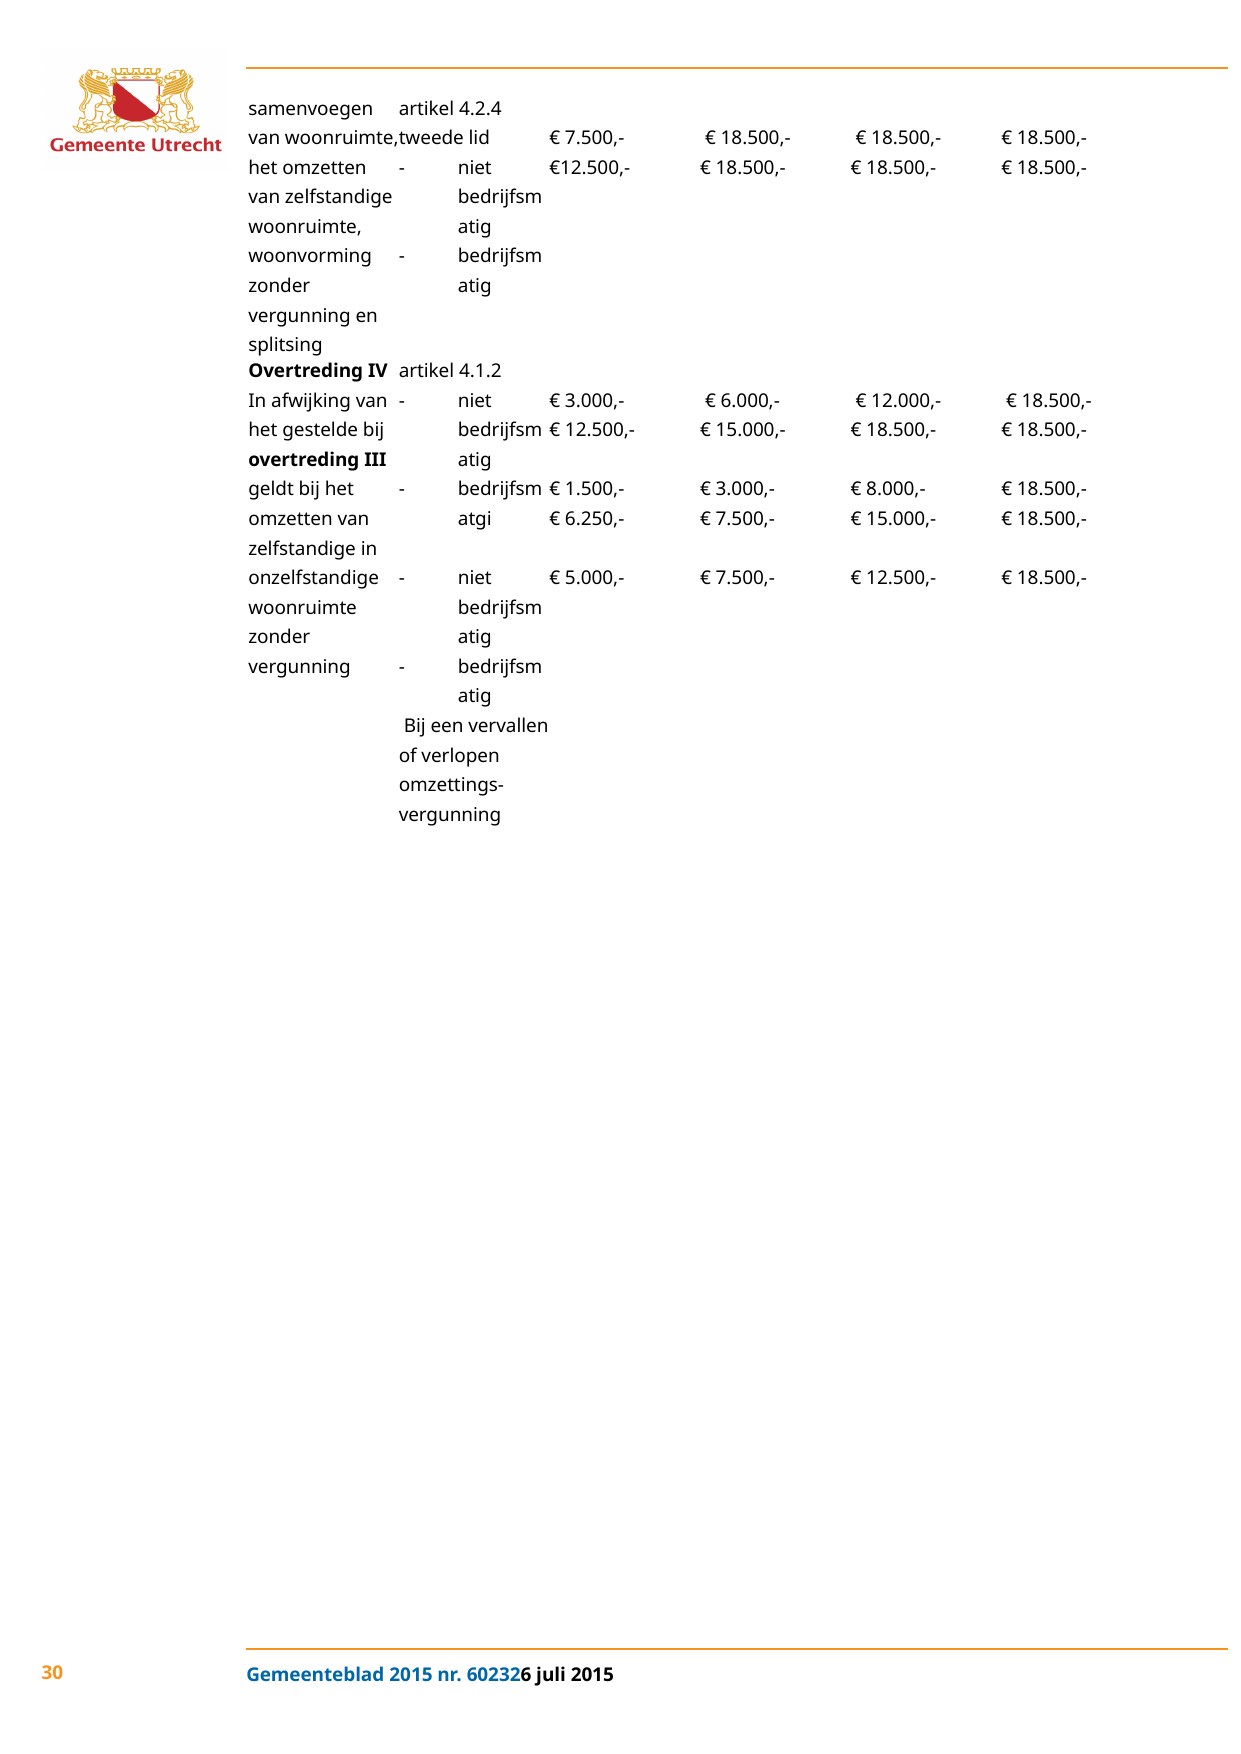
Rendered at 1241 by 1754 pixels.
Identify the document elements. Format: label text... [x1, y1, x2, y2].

table_cell Overtreding IV In afwijking van het gestelde bij overtreding III geldt bij het omzetten van zelfstandige in onzelfstandige woonruimte zonder vergunning [248, 357, 398, 827]
table_cell € 18.500,- € 18.500,- [700, 95, 850, 357]
table_cell € 3.000,- € 12.500,- € 1.500,- € 6.250,- € 5.000,- [549, 357, 700, 827]
table_cell € 12.000,- € 18.500,- € 8.000,- € 15.000,- € 12.500,- [850, 357, 1001, 827]
table_cell € 18.500,- € 18.500,- € 18.500,- € 18.500,- € 18.500,- [1001, 357, 1152, 827]
table_cell samenvoegen van woonruimte, het omzetten van zelfstandige woonruimte, woonvorming zonder vergunning en splitsing [248, 95, 398, 357]
table_cell € 18.500,- € 18.500,- [1001, 95, 1152, 357]
table_cell artikel 4.2.4 tweede lid niet bedrijfsmatig bedrijfsmatig [399, 95, 549, 357]
picture [41, 47, 231, 172]
table_cell € 7.500,- €12.500,- [549, 95, 700, 357]
table_cell € 6.000,- € 15.000,- € 3.000,- € 7.500,- € 7.500,- [700, 357, 850, 827]
table_cell artikel 4.1.2 niet bedrijfsmatig bedrijfsmatgi niet bedrijfsmatig bedrijfsmatig Bij een vervallen of verlopen omzettings-vergunning [399, 357, 549, 827]
table_cell € 18.500,- € 18.500,- [850, 95, 1001, 357]
